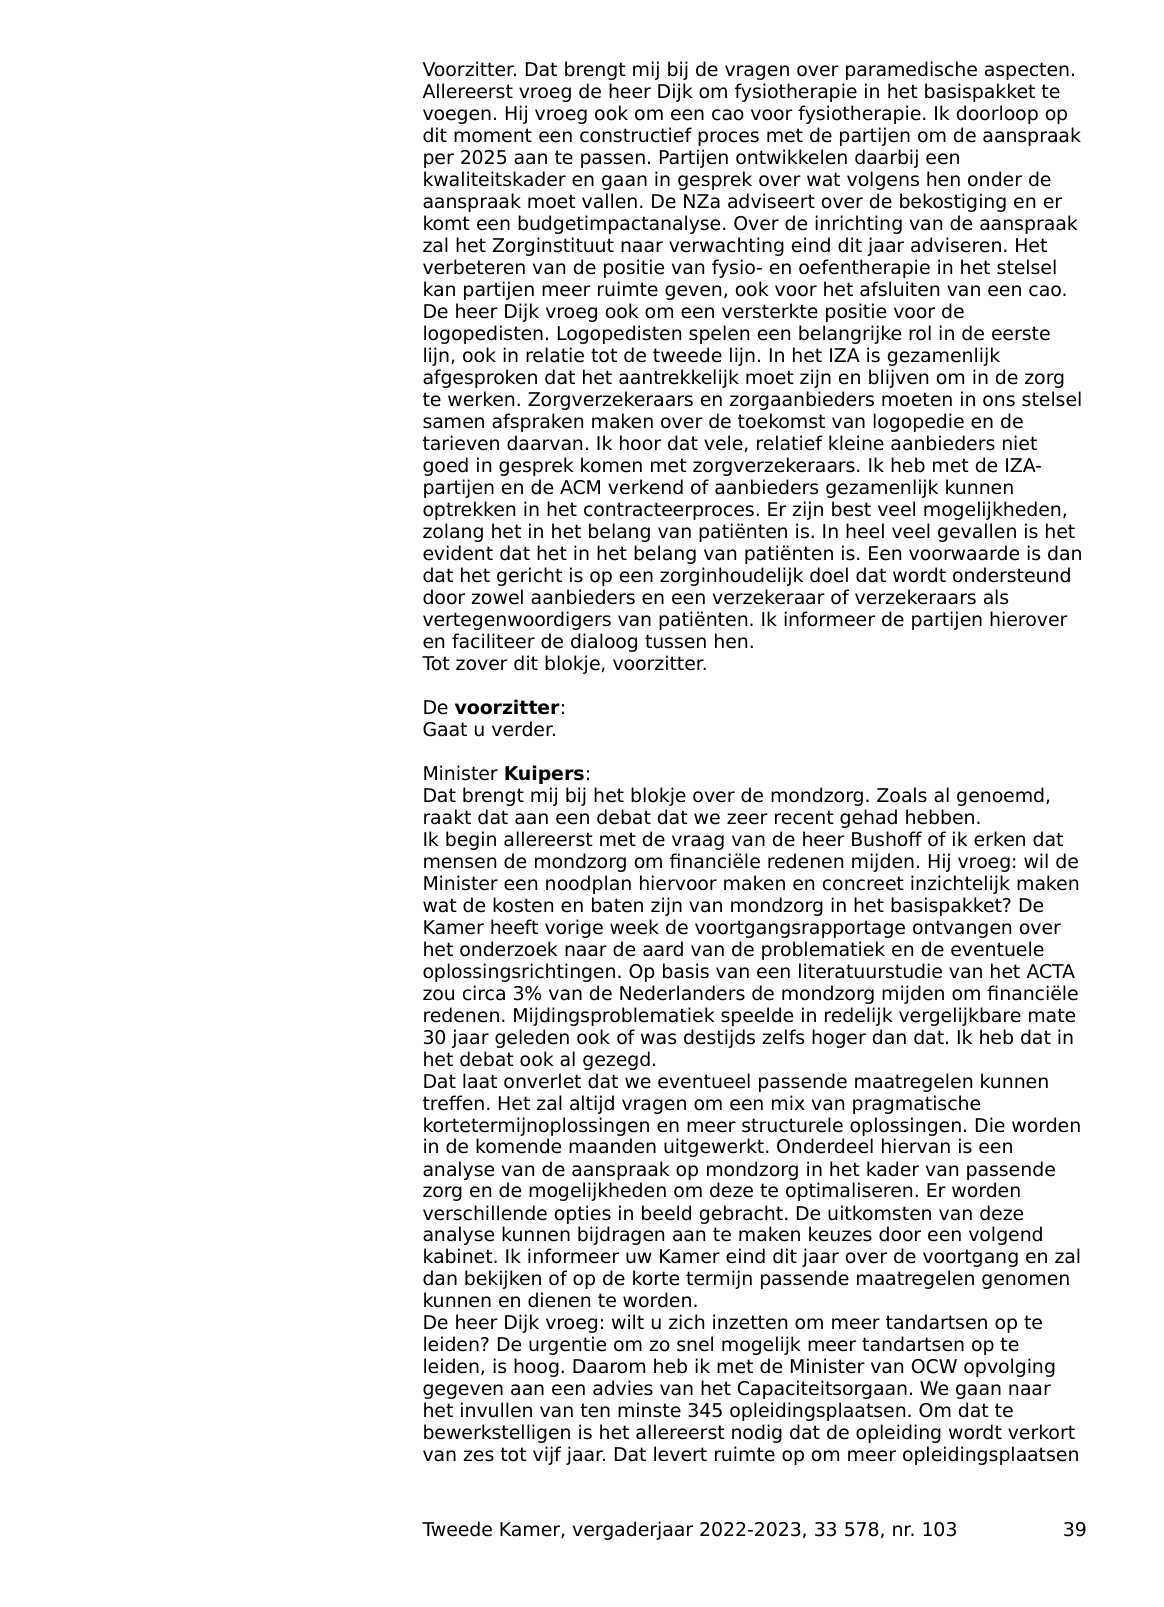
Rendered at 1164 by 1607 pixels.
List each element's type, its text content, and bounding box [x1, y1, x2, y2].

text Dat brengt mij bij het blokje over de mondzorg. Zoals al genoemd, raakt dat aan een debat dat we zeer recent gehad hebben. [422, 785, 1087, 829]
text Dat laat onverlet dat we eventueel passende maatregelen kunnen treffen. Het zal altijd vragen om een mix van pragmatische kortetermijnoplossingen en meer structurele oplossingen. Die worden in de komende maanden uitgewerkt. Onderdeel hiervan is een analyse van de aanspraak op mondzorg in het kader van passende zorg en de mogelijkheden om deze te optimaliseren. Er worden verschillende opties in beeld gebracht. De uitkomsten van deze analyse kunnen bijdragen aan te maken keuzes door een volgend kabinet. Ik informeer uw Kamer eind dit jaar over de voortgang en zal dan bekijken of op de korte termijn passende maatregelen genomen kunnen en dienen te worden. [422, 1071, 1087, 1312]
text De heer Dijk vroeg: wilt u zich inzetten om meer tandartsen op te leiden? De urgentie om zo snel mogelijk meer tandartsen op te leiden, is hoog. Daarom heb ik met de Minister van OCW opvolging gegeven aan een advies van het Capaciteitsorgaan. We gaan naar het invullen van ten minste 345 opleidingsplaatsen. Om dat te bewerkstelligen is het allereerst nodig dat de opleiding wordt verkort van zes tot vijf jaar. Dat levert ruimte op om meer opleidingsplaatsen [422, 1312, 1087, 1466]
text De voorzitter: [422, 697, 1087, 719]
text Voorzitter. Dat brengt mij bij de vragen over paramedische aspecten. Allereerst vroeg de heer Dijk om fysiotherapie in het basispakket te voegen. Hij vroeg ook om een cao voor fysiotherapie. Ik doorloop op dit moment een constructief proces met de partijen om de aanspraak per 2025 aan te passen. Partijen ontwikkelen daarbij een kwaliteitskader en gaan in gesprek over wat volgens hen onder de aanspraak moet vallen. De NZa adviseert over de bekostiging en er komt een budgetimpactanalyse. Over de inrichting van de aanspraak zal het Zorginstituut naar verwachting eind dit jaar adviseren. Het verbeteren van de positie van fysio- en oefentherapie in het stelsel kan partijen meer ruimte geven, ook voor het afsluiten van een cao. [422, 59, 1087, 301]
text Tot zover dit blokje, voorzitter. [422, 652, 1087, 674]
text Ik begin allereerst met de vraag van de heer Bushoff of ik erken dat mensen de mondzorg om financiële redenen mijden. Hij vroeg: wil de Minister een noodplan hiervoor maken en concreet inzichtelijk maken wat de kosten en baten zijn van mondzorg in het basispakket? De Kamer heeft vorige week de voortgangsrapportage ontvangen over het onderzoek naar de aard van de problematiek en de eventuele oplossingsrichtingen. Op basis van een literatuurstudie van het ACTA zou circa 3% van de Nederlanders de mondzorg mijden om financiële redenen. Mijdingsproblematiek speelde in redelijk vergelijkbare mate 30 jaar geleden ook of was destijds zelfs hoger dan dat. Ik heb dat in het debat ook al gezegd. [422, 829, 1087, 1071]
text Minister Kuipers: [422, 763, 1087, 785]
text De heer Dijk vroeg ook om een versterkte positie voor de logopedisten. Logopedisten spelen een belangrijke rol in de eerste lijn, ook in relatie tot de tweede lijn. In het IZA is gezamenlijk afgesproken dat het aantrekkelijk moet zijn en blijven om in de zorg te werken. Zorgverzekeraars en zorgaanbieders moeten in ons stelsel samen afspraken maken over de toekomst van logopedie en de tarieven daarvan. Ik hoor dat vele, relatief kleine aanbieders niet goed in gesprek komen met zorgverzekeraars. Ik heb met de IZA-partijen en de ACM verkend of aanbieders gezamenlijk kunnen optrekken in het contracteerproces. Er zijn best veel mogelijkheden, zolang het in het belang van patiënten is. In heel veel gevallen is het evident dat het in het belang van patiënten is. Een voorwaarde is dan dat het gericht is op een zorginhoudelijk doel dat wordt ondersteund door zowel aanbieders en een verzekeraar of verzekeraars als vertegenwoordigers van patiënten. Ik informeer de partijen hierover en faciliteer de dialoog tussen hen. [422, 301, 1087, 652]
text Gaat u verder. [422, 719, 1087, 741]
